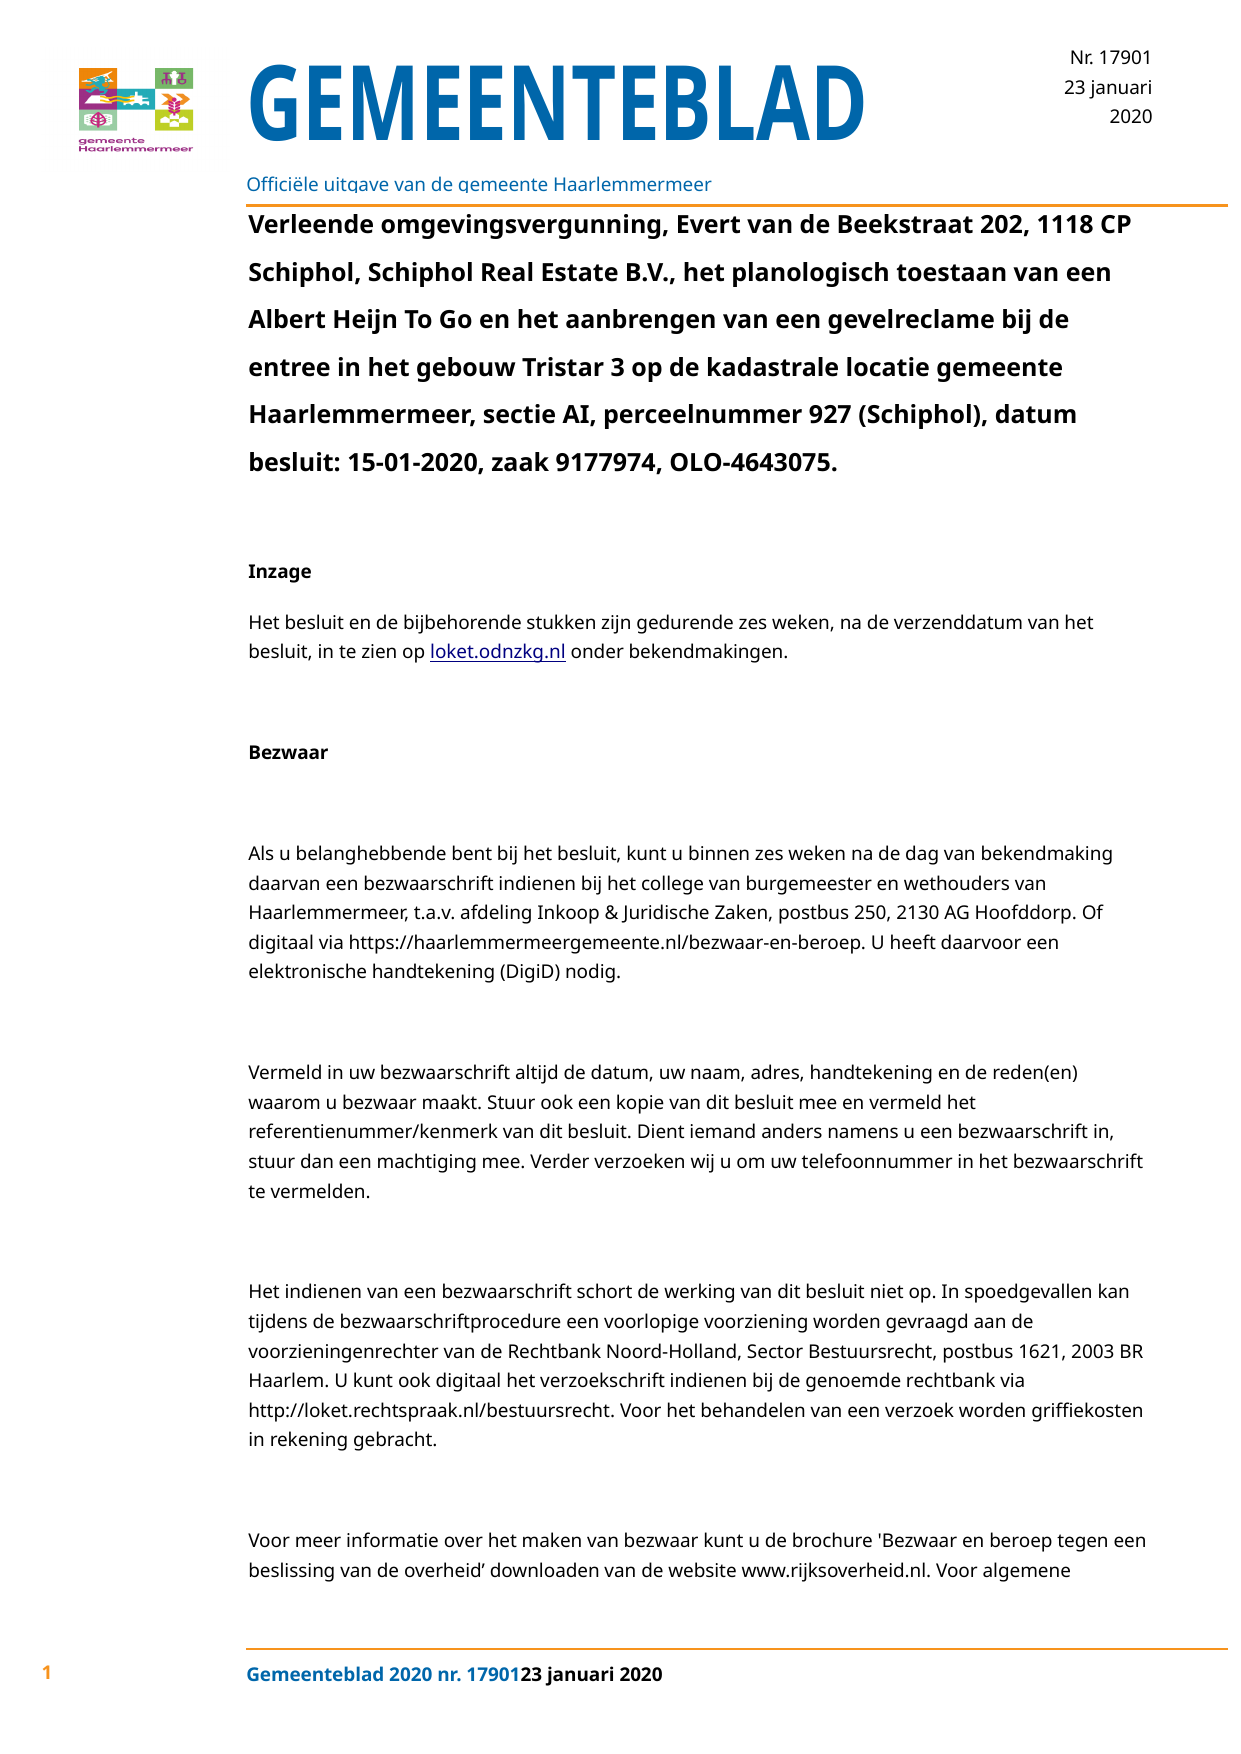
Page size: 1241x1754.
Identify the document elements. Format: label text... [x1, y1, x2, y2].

text Inzage [248, 559, 1152, 584]
text Bezwaar [248, 739, 1152, 765]
text Verleende omgevingsvergunning, Evert van de Beekstraat 202, 1118 CP Schiphol, Schiphol Real Estate B.V., het planologisch toestaan van een Albert Heijn To Go en het aanbrengen van een gevelreclame bij de entree in het gebouw Tristar 3 op de kadastrale locatie gemeente Haarlemmermeer, sectie AI, perceelnummer 927 (Schiphol), datum besluit: 15-01-2020, zaak 9177974, OLO-4643075. [248, 207, 1152, 479]
text Voor meer informatie over het maken van bezwaar kunt u de brochure 'Bezwaar en beroep tegen een beslissing van de overheid’ downloaden van de website www.rijksoverheid.nl. Voor algemene [248, 1527, 1152, 1583]
text Het besluit en de bijbehorende stukken zijn gedurende zes weken, na de verzenddatum van het besluit, in te zien op loket.odnzkg.nl onder bekendmakingen. [248, 609, 1152, 664]
text Het indienen van een bezwaarschrift schort de werking van dit besluit niet op. In spoedgevallen kan tijdens de bezwaarschriftprocedure een voorlopige voorziening worden gevraagd aan de voorzieningenrechter van de Rechtbank Noord-Holland, Sector Bestuursrecht, postbus 1621, 2003 BR Haarlem. U kunt ook digitaal het verzoekschrift indienen bij de genoemde rechtbank via http://loket.rechtspraak.nl/bestuursrecht. Voor het behandelen van een verzoek worden griffiekosten in rekening gebracht. [248, 1279, 1152, 1452]
picture [41, 47, 231, 172]
text Als u belanghebbende bent bij het besluit, kunt u binnen zes weken na de dag van bekendmaking daarvan een bezwaarschrift indienen bij het college van burgemeester en wethouders van Haarlemmermeer, t.a.v. afdeling Inkoop & Juridische Zaken, postbus 250, 2130 AG Hoofddorp. Of digitaal via https://haarlemmermeergemeente.nl/bezwaar-en-beroep. U heeft daarvoor een elektronische handtekening (DigiD) nodig. [248, 840, 1152, 984]
text Vermeld in uw bezwaarschrift altijd de datum, uw naam, adres, handtekening en de reden(en) waarom u bezwaar maakt. Stuur ook een kopie van dit besluit mee en vermeld het referentienummer/kenmerk van dit besluit. Dient iemand anders namens u een bezwaarschrift in, stuur dan een machtiging mee. Verder verzoeken wij u om uw telefoonnummer in het bezwaarschrift te vermelden. [248, 1059, 1152, 1204]
